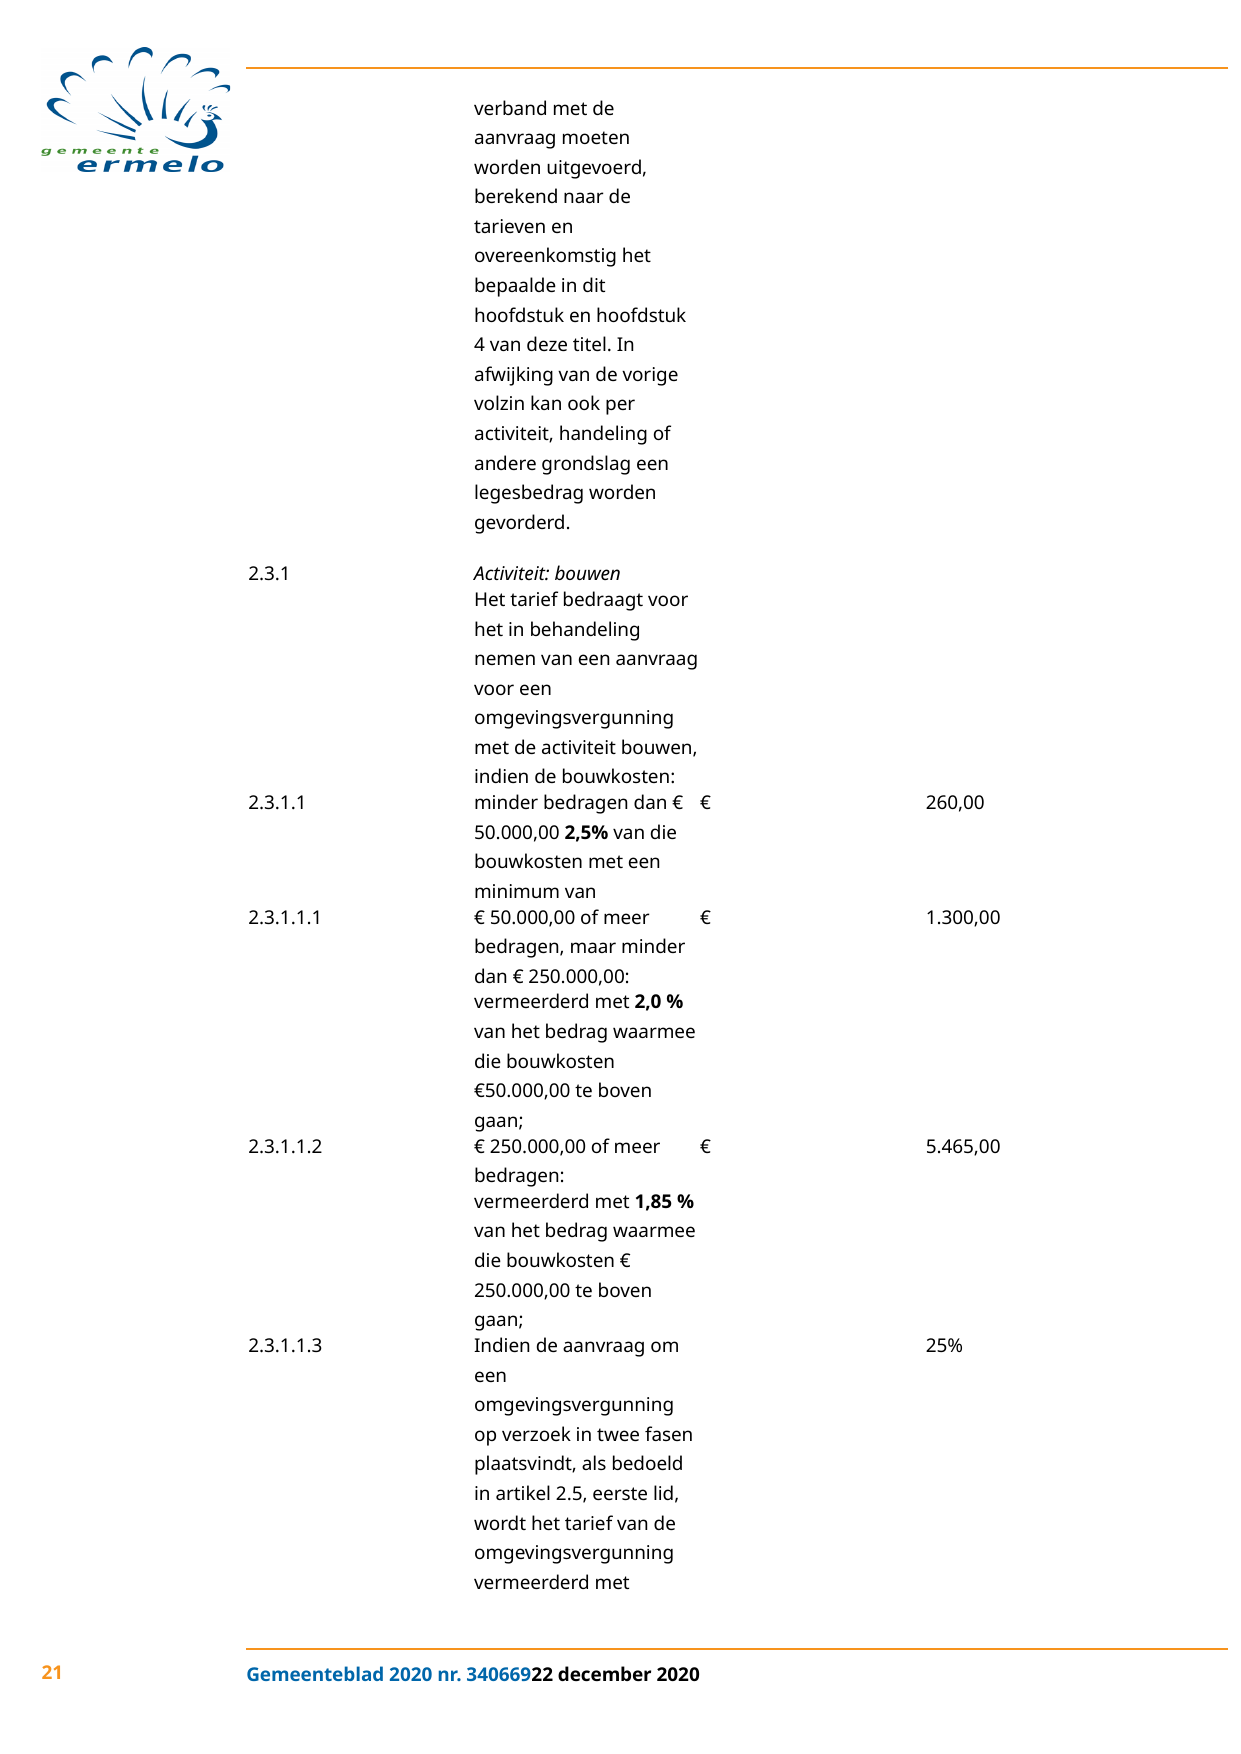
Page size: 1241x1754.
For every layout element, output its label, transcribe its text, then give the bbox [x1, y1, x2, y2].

table_cell Het tarief bedraagt voor het in behandeling nemen van een aanvraag voor een omgevingsvergunning met de activiteit bouwen, indien de bouwkosten: [474, 586, 700, 789]
table_cell [248, 535, 474, 560]
table_cell 2.3.1.1.2 [248, 1133, 474, 1188]
table_cell € [700, 1133, 926, 1188]
table_cell [248, 989, 474, 1133]
table_cell [700, 989, 926, 1133]
table_cell € [700, 904, 926, 989]
table_cell 1.300,00 [926, 904, 1152, 989]
table_cell 2.3.1.1.3 [248, 1332, 474, 1594]
table_cell Indien de aanvraag om een omgevingsvergunning op verzoek in twee fasen plaatsvindt, als bedoeld in artikel 2.5, eerste lid, wordt het tarief van de omgevingsvergunning vermeerderd met [474, 1332, 700, 1594]
table_cell [926, 95, 1152, 535]
table_cell minder bedragen dan € 50.000,00 2,5% van die bouwkosten met een minimum van [474, 789, 700, 904]
table_cell [700, 535, 926, 560]
table_cell 2.3.1.1 [248, 789, 474, 904]
table_cell [700, 560, 926, 586]
table_cell verband met de aanvraag moeten worden uitgevoerd, berekend naar de tarieven en overeenkomstig het bepaalde in dit hoofdstuk en hoofdstuk 4 van deze titel. In afwijking van de vorige volzin kan ook per activiteit, handeling of andere grondslag een legesbedrag worden gevorderd. [474, 95, 700, 535]
picture [41, 47, 231, 172]
table_cell [474, 535, 700, 560]
table_cell [248, 586, 474, 789]
table_cell [700, 1332, 926, 1594]
table_cell 2.3.1.1.1 [248, 904, 474, 989]
table_cell [248, 1188, 474, 1332]
table_cell [700, 1188, 926, 1332]
table_cell 260,00 [926, 789, 1152, 904]
table_cell [700, 586, 926, 789]
table_cell [926, 1188, 1152, 1332]
table_cell 25% [926, 1332, 1152, 1594]
table_cell € [700, 789, 926, 904]
table_cell 2.3.1 [248, 560, 474, 586]
table_cell vermeerderd met 2,0 % van het bedrag waarmee die bouwkosten €50.000,00 te boven gaan; [474, 989, 700, 1133]
table_cell [700, 95, 926, 535]
table_cell € 250.000,00 of meer bedragen: [474, 1133, 700, 1188]
table_cell [926, 560, 1152, 586]
table_cell € 50.000,00 of meer bedragen, maar minder dan € 250.000,00: [474, 904, 700, 989]
table_cell Activiteit: bouwen [474, 560, 700, 586]
table_cell [926, 989, 1152, 1133]
table_cell vermeerderd met 1,85 % van het bedrag waarmee die bouwkosten € 250.000,00 te boven gaan; [474, 1188, 700, 1332]
table_cell 5.465,00 [926, 1133, 1152, 1188]
table_cell [248, 95, 474, 535]
table_cell [926, 586, 1152, 789]
table_cell [926, 535, 1152, 560]
